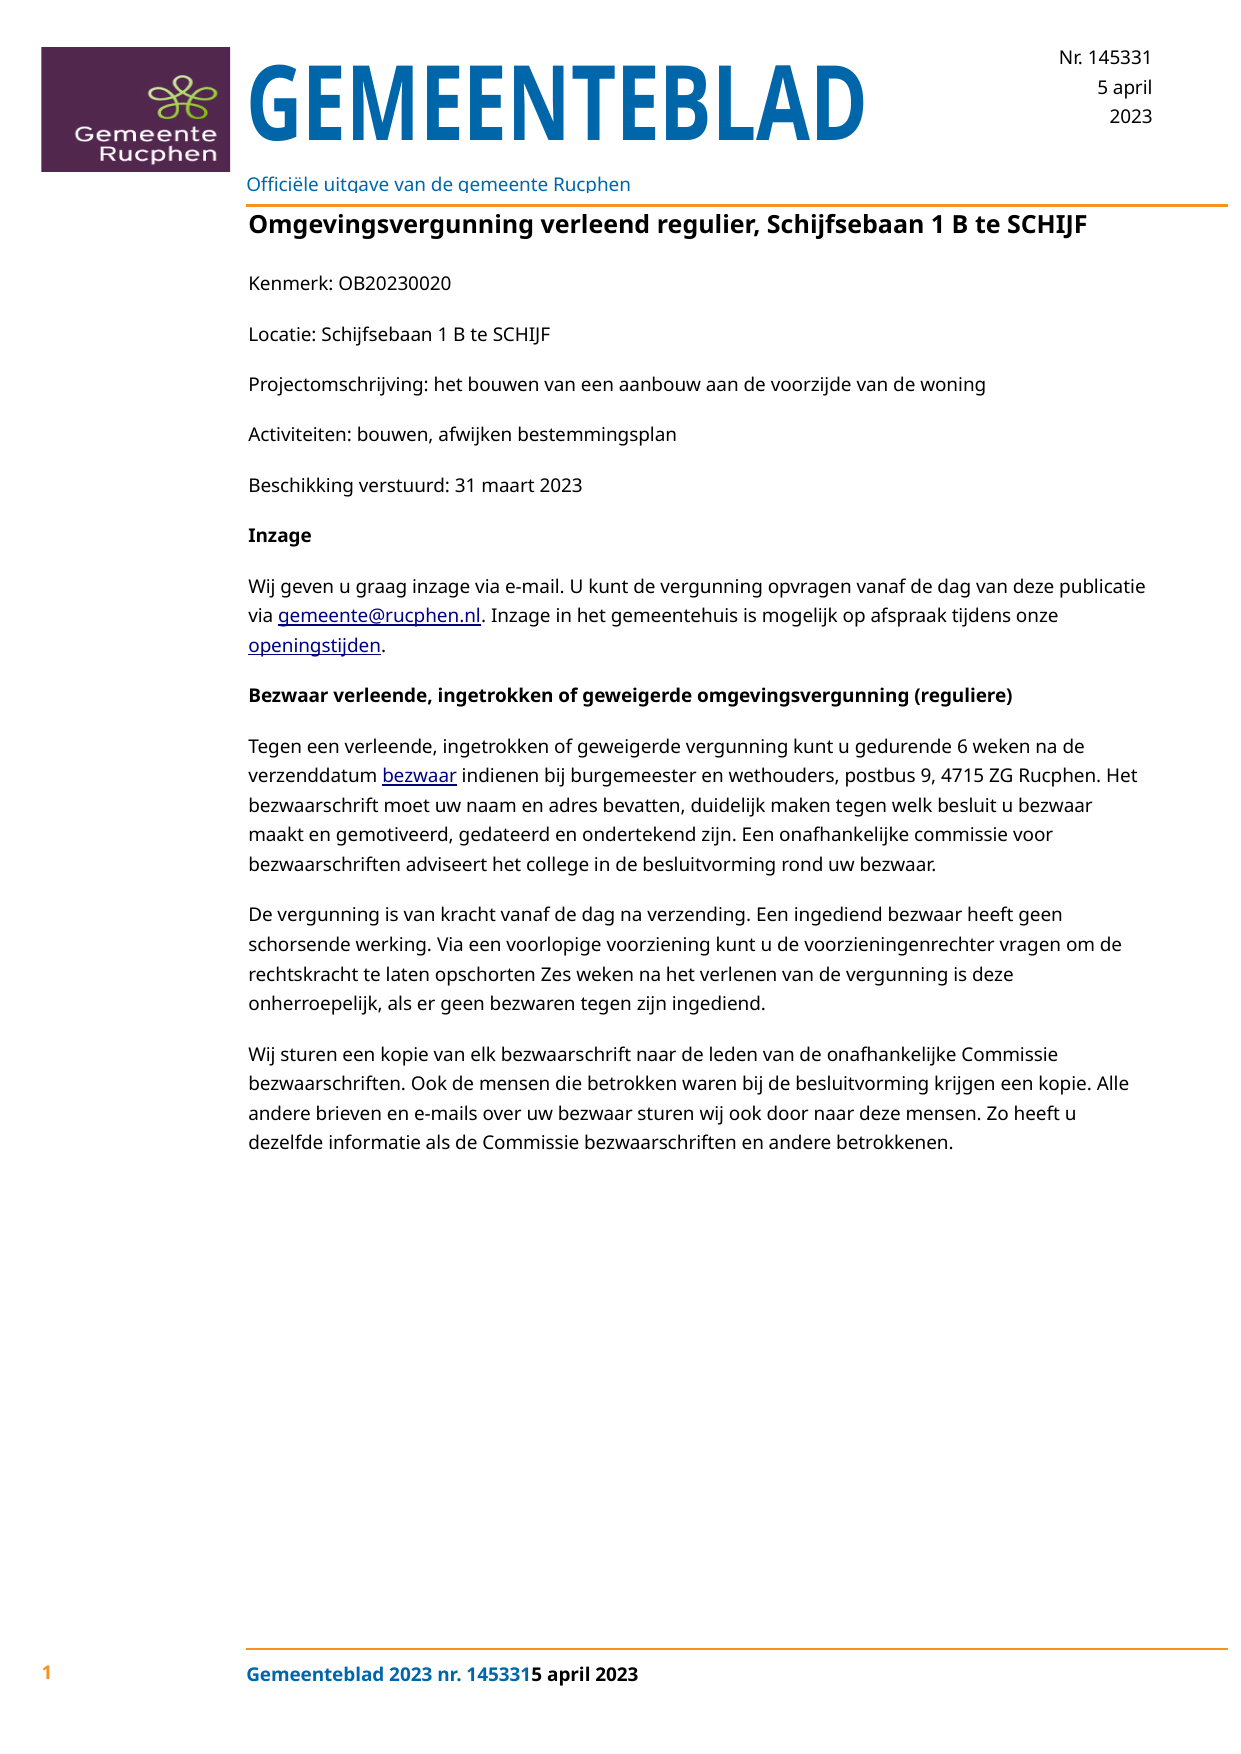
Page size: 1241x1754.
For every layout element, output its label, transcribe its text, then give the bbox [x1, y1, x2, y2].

text Bezwaar verleende, ingetrokken of geweigerde omgevingsvergunning (reguliere) [248, 682, 1152, 708]
text Omgevingsvergunning verleend regulier, Schijfsebaan 1 B te SCHIJF [248, 207, 1152, 241]
text Activiteiten: bouwen, afwijken bestemmingsplan [248, 422, 1152, 447]
text De vergunning is van kracht vanaf de dag na verzending. Een ingediend bezwaar heeft geen schorsende werking. Via een voorlopige voorziening kunt u de voorzieningenrechter vragen om de rechtskracht te laten opschorten Zes weken na het verlenen van de vergunning is deze onherroepelijk, als er geen bezwaren tegen zijn ingediend. [248, 902, 1152, 1016]
text Inzage [248, 522, 1152, 548]
text Projectomschrijving: het bouwen van een aanbouw aan de voorzijde van de woning [248, 371, 1152, 397]
text Wij sturen een kopie van elk bezwaarschrift naar de leden van de onafhankelijke Commissie bezwaarschriften. Ook de mensen die betrokken waren bij de besluitvorming krijgen een kopie. Alle andere brieven en e-mails over uw bezwaar sturen wij ook door naar deze mensen. Zo heeft u dezelfde informatie als de Commissie bezwaarschriften en andere betrokkenen. [248, 1041, 1152, 1155]
picture [41, 47, 231, 172]
text Beschikking verstuurd: 31 maart 2023 [248, 472, 1152, 498]
text Locatie: Schijfsebaan 1 B te SCHIJF [248, 321, 1152, 346]
text Kenmerk: OB20230020 [248, 270, 1152, 296]
text Tegen een verleende, ingetrokken of geweigerde vergunning kunt u gedurende 6 weken na de verzenddatum bezwaar indienen bij burgemeester en wethouders, postbus 9, 4715 ZG Rucphen. Het bezwaarschrift moet uw naam en adres bevatten, duidelijk maken tegen welk besluit u bezwaar maakt en gemotiveerd, gedateerd en ondertekend zijn. Een onafhankelijke commissie voor bezwaarschriften adviseert het college in de besluitvorming rond uw bezwaar. [248, 733, 1152, 877]
text Wij geven u graag inzage via e-mail. U kunt de vergunning opvragen vanaf de dag van deze publicatie via gemeente@rucphen.nl. Inzage in het gemeentehuis is mogelijk op afspraak tijdens onze openingstijden. [248, 573, 1152, 658]
